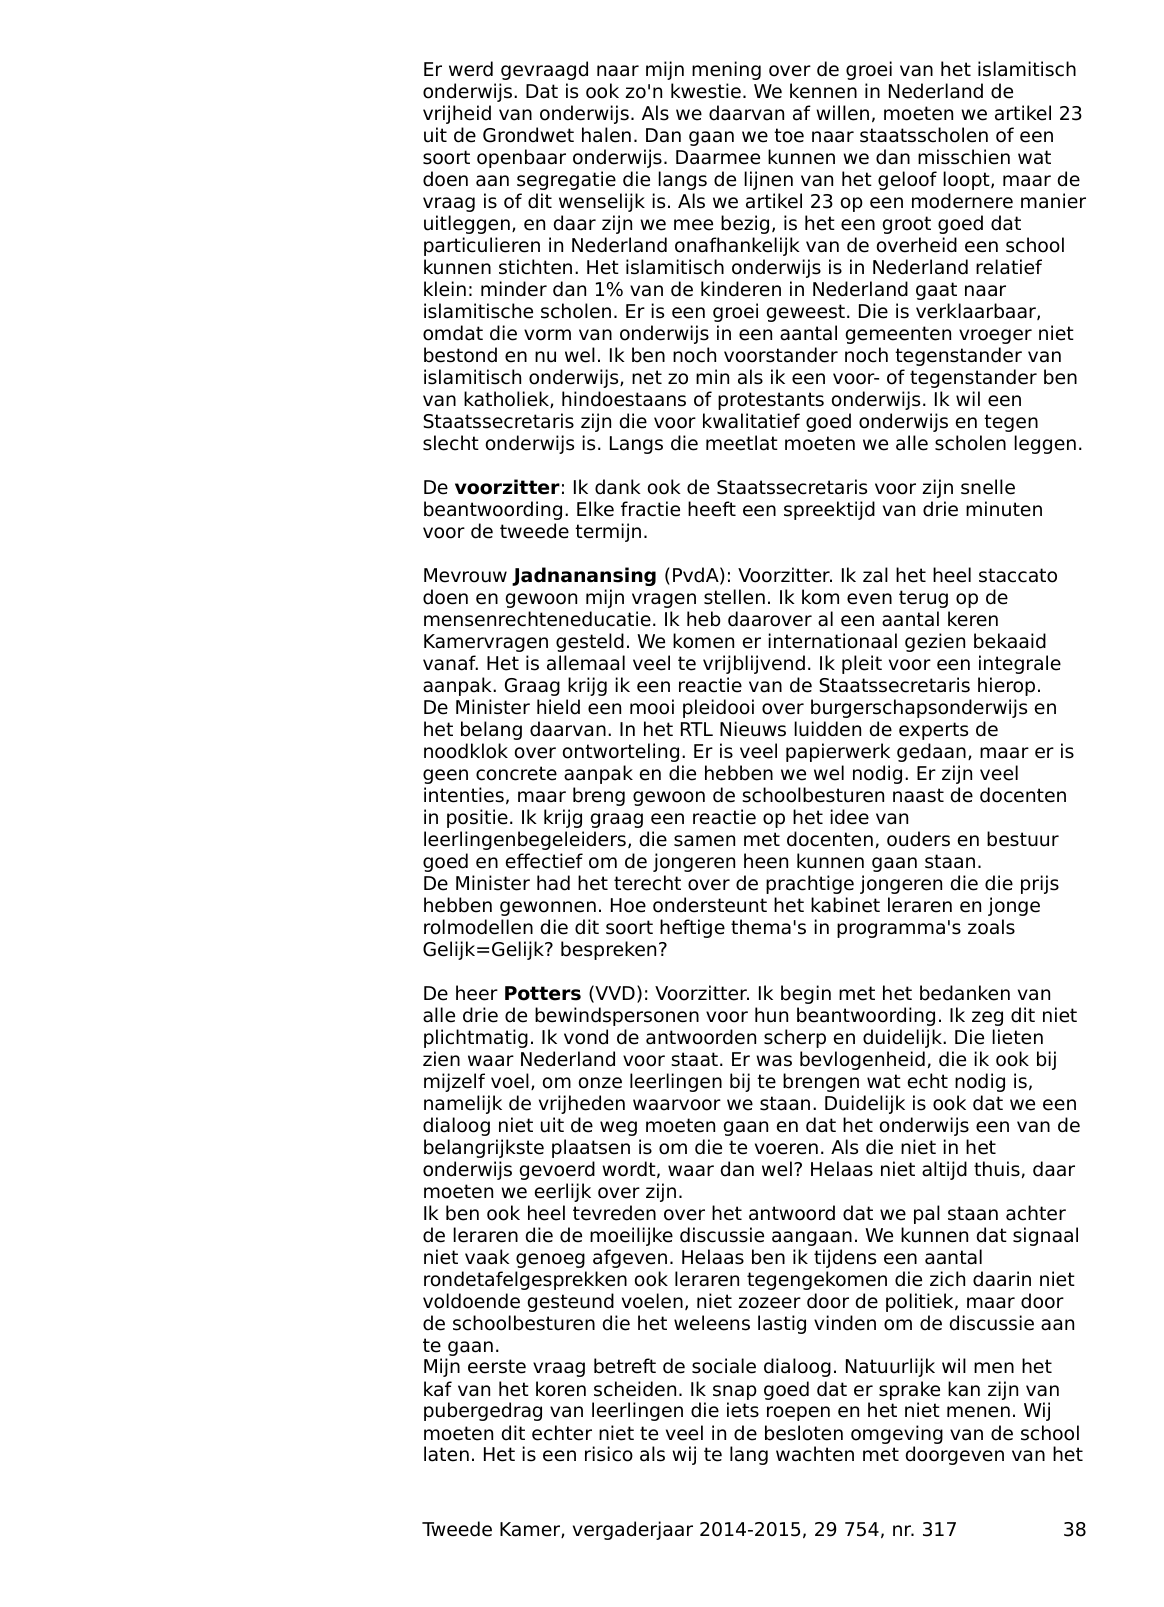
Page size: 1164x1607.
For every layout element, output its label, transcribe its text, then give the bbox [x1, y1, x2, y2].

text Mijn eerste vraag betreft de sociale dialoog. Natuurlijk wil men het kaf van het koren scheiden. Ik snap goed dat er sprake kan zijn van pubergedrag van leerlingen die iets roepen en het niet menen. Wij moeten dit echter niet te veel in de besloten omgeving van de school laten. Het is een risico als wij te lang wachten met doorgeven van het [422, 1356, 1087, 1466]
text Ik ben ook heel tevreden over het antwoord dat we pal staan achter de leraren die de moeilijke discussie aangaan. We kunnen dat signaal niet vaak genoeg afgeven. Helaas ben ik tijdens een aantal rondetafelgesprekken ook leraren tegengekomen die zich daarin niet voldoende gesteund voelen, niet zozeer door de politiek, maar door de schoolbesturen die het weleens lastig vinden om de discussie aan te gaan. [422, 1203, 1087, 1356]
text De Minister hield een mooi pleidooi over burgerschapsonderwijs en het belang daarvan. In het RTL Nieuws luidden de experts de noodklok over ontworteling. Er is veel papierwerk gedaan, maar er is geen concrete aanpak en die hebben we wel nodig. Er zijn veel intenties, maar breng gewoon de schoolbesturen naast de docenten in positie. Ik krijg graag een reactie op het idee van leerlingenbegeleiders, die samen met docenten, ouders en bestuur goed en effectief om de jongeren heen kunnen gaan staan. [422, 697, 1087, 873]
text Mevrouw Jadnanansing (PvdA): Voorzitter. Ik zal het heel staccato doen en gewoon mijn vragen stellen. Ik kom even terug op de mensenrechteneducatie. Ik heb daarover al een aantal keren Kamervragen gesteld. We komen er internationaal gezien bekaaid vanaf. Het is allemaal veel te vrijblijvend. Ik pleit voor een integrale aanpak. Graag krijg ik een reactie van de Staatssecretaris hierop. [422, 565, 1087, 697]
text Er werd gevraagd naar mijn mening over de groei van het islamitisch onderwijs. Dat is ook zo'n kwestie. We kennen in Nederland de vrijheid van onderwijs. Als we daarvan af willen, moeten we artikel 23 uit de Grondwet halen. Dan gaan we toe naar staatsscholen of een soort openbaar onderwijs. Daarmee kunnen we dan misschien wat doen aan segregatie die langs de lijnen van het geloof loopt, maar de vraag is of dit wenselijk is. Als we artikel 23 op een modernere manier uitleggen, en daar zijn we mee bezig, is het een groot goed dat particulieren in Nederland onafhankelijk van de overheid een school kunnen stichten. Het islamitisch onderwijs is in Nederland relatief klein: minder dan 1% van de kinderen in Nederland gaat naar islamitische scholen. Er is een groei geweest. Die is verklaarbaar, omdat die vorm van onderwijs in een aantal gemeenten vroeger niet bestond en nu wel. Ik ben noch voorstander noch tegenstander van islamitisch onderwijs, net zo min als ik een voor- of tegenstander ben van katholiek, hindoestaans of protestants onderwijs. Ik wil een Staatssecretaris zijn die voor kwalitatief goed onderwijs en tegen slecht onderwijs is. Langs die meetlat moeten we alle scholen leggen. [422, 59, 1087, 455]
text De heer Potters (VVD): Voorzitter. Ik begin met het bedanken van alle drie de bewindspersonen voor hun beantwoording. Ik zeg dit niet plichtmatig. Ik vond de antwoorden scherp en duidelijk. Die lieten zien waar Nederland voor staat. Er was bevlogenheid, die ik ook bij mijzelf voel, om onze leerlingen bij te brengen wat echt nodig is, namelijk de vrijheden waarvoor we staan. Duidelijk is ook dat we een dialoog niet uit de weg moeten gaan en dat het onderwijs een van de belangrijkste plaatsen is om die te voeren. Als die niet in het onderwijs gevoerd wordt, waar dan wel? Helaas niet altijd thuis, daar moeten we eerlijk over zijn. [422, 983, 1087, 1203]
text De voorzitter: Ik dank ook de Staatssecretaris voor zijn snelle beantwoording. Elke fractie heeft een spreektijd van drie minuten voor de tweede termijn. [422, 477, 1087, 543]
text De Minister had het terecht over de prachtige jongeren die die prijs hebben gewonnen. Hoe ondersteunt het kabinet leraren en jonge rolmodellen die dit soort heftige thema's in programma's zoals Gelijk=Gelijk? bespreken? [422, 873, 1087, 961]
